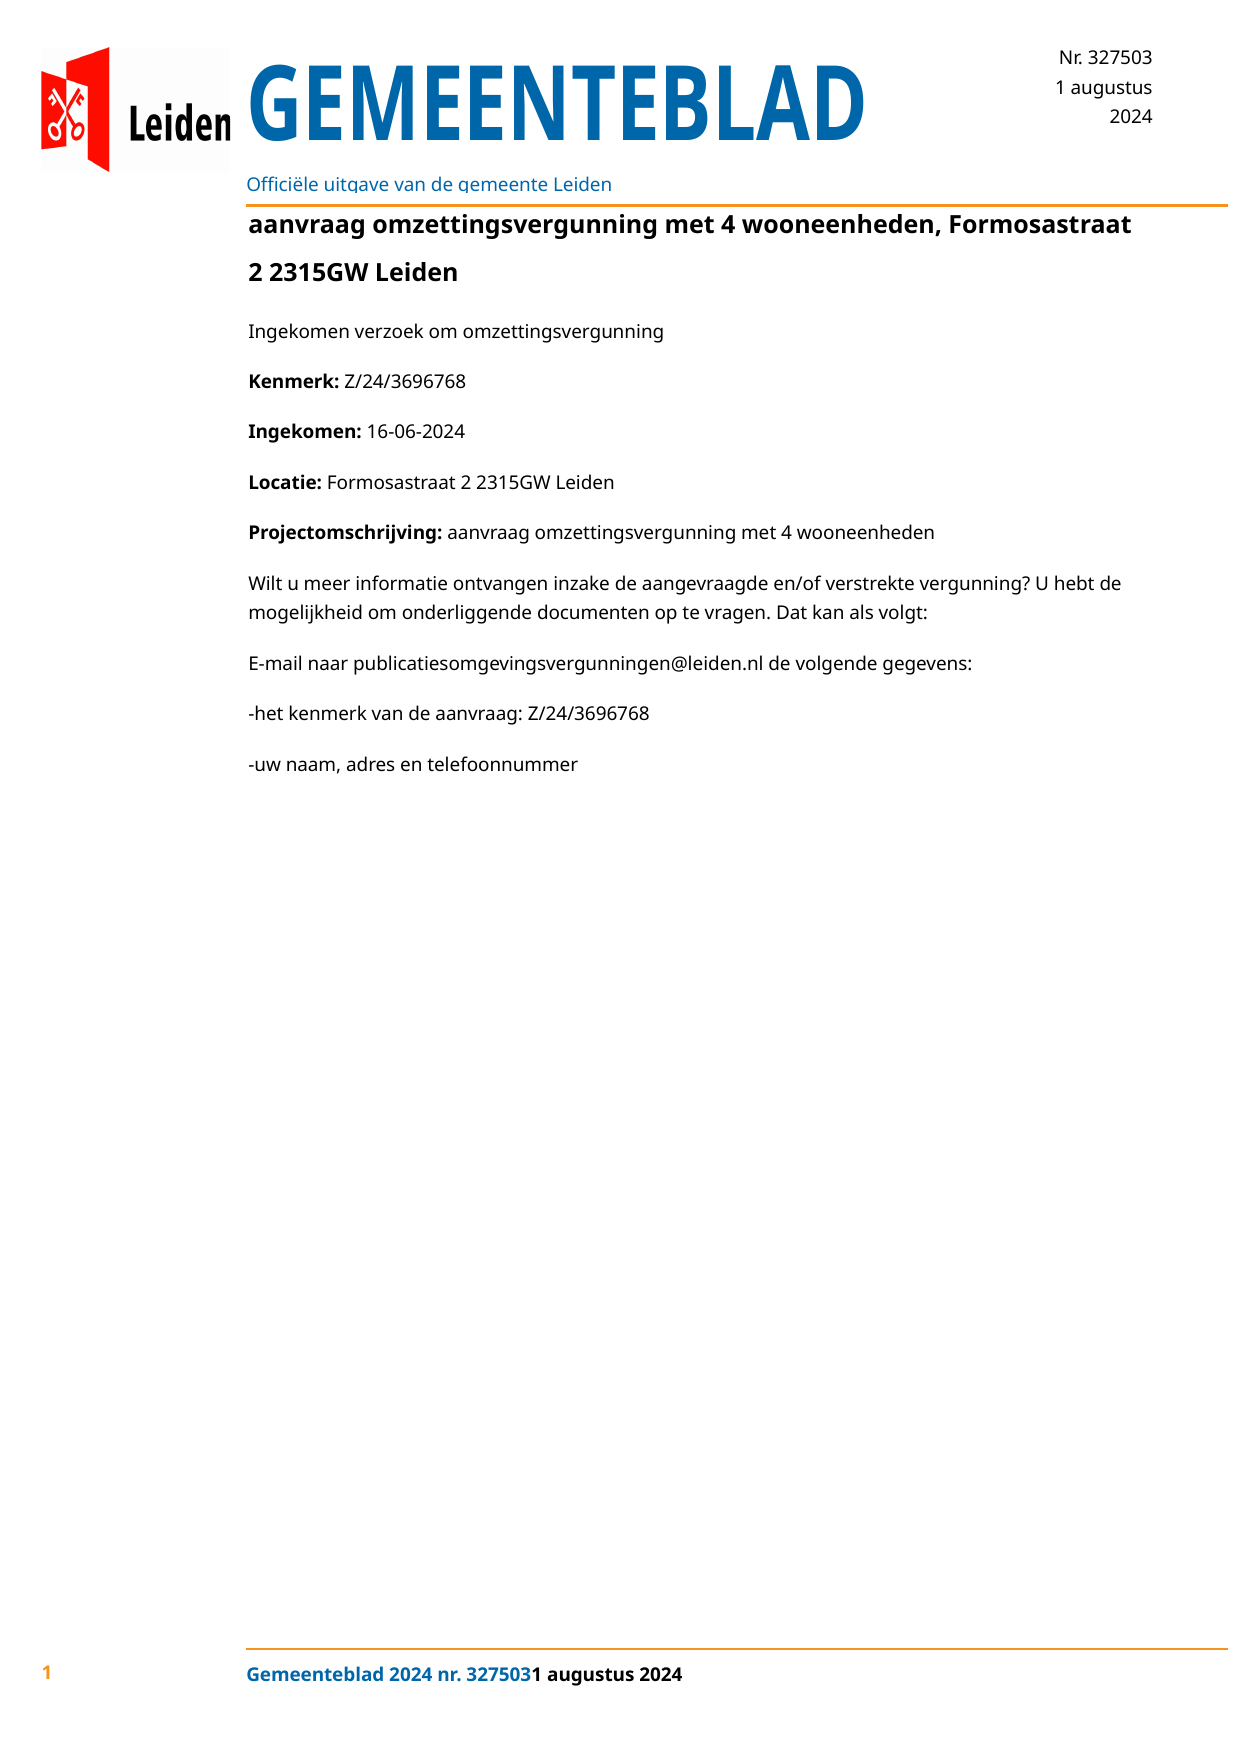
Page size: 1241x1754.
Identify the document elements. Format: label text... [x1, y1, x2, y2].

text E-mail naar publicatiesomgevingsvergunningen@leiden.nl de volgende gegevens: [248, 650, 1152, 676]
text Locatie: Formosastraat 2 2315GW Leiden [248, 469, 1152, 495]
text Ingekomen: 16-06-2024 [248, 419, 1152, 444]
text Kenmerk: Z/24/3696768 [248, 368, 1152, 394]
text Wilt u meer informatie ontvangen inzake de aangevraagde en/of verstrekte vergunning? U hebt de mogelijkheid om onderliggende documenten op te vragen. Dat kan als volgt: [248, 570, 1152, 625]
text aanvraag omzettingsvergunning met 4 wooneenheden, Formosastraat 2 2315GW Leiden [248, 207, 1152, 288]
text Projectomschrijving: aanvraag omzettingsvergunning met 4 wooneenheden [248, 519, 1152, 545]
text -het kenmerk van de aanvraag: Z/24/3696768 [248, 700, 1152, 726]
picture [41, 47, 231, 172]
text Ingekomen verzoek om omzettingsvergunning [248, 318, 1152, 344]
text -uw naam, adres en telefoonnummer [248, 751, 1152, 777]
